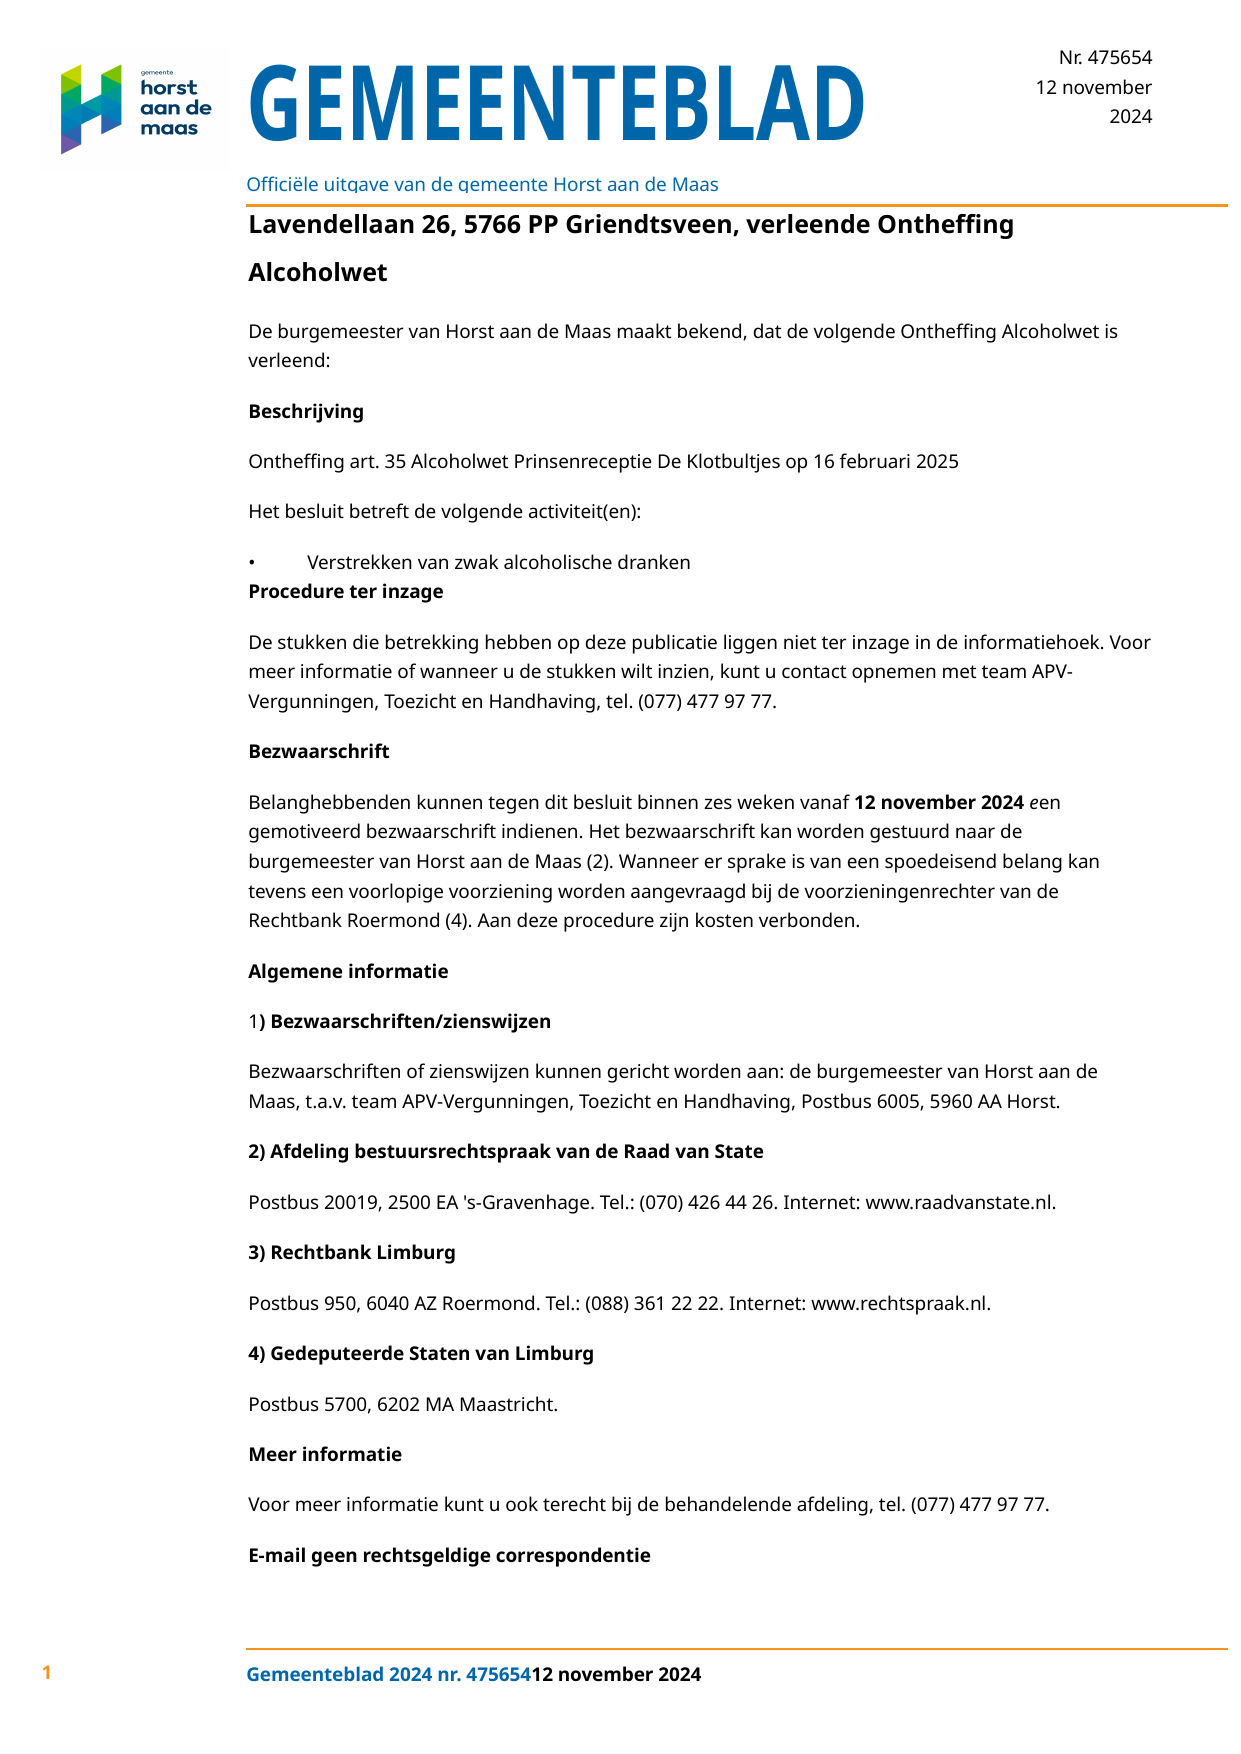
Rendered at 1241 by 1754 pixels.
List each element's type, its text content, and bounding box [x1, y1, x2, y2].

text Het besluit betreft de volgende activiteit(en): [248, 499, 1152, 524]
text E-mail geen rechtsgeldige correspondentie [248, 1542, 1152, 1568]
text Bezwaarschriften of zienswijzen kunnen gericht worden aan: de burgemeester van Horst aan de Maas, t.a.v. team APV-Vergunningen, Toezicht en Handhaving, Postbus 6005, 5960 AA Horst. [248, 1059, 1152, 1114]
text Voor meer informatie kunt u ook terecht bij de behandelende afdeling, tel. (077) 477 97 77. [248, 1492, 1152, 1517]
picture [41, 47, 231, 172]
text Bezwaarschrift [248, 739, 1152, 764]
text Meer informatie [248, 1441, 1152, 1467]
text 3) Rechtbank Limburg [248, 1239, 1152, 1265]
text De stukken die betrekking hebben op deze publicatie liggen niet ter inzage in de informatiehoek. Voor meer informatie of wanneer u de stukken wilt inzien, kunt u contact opnemen met team APV-Vergunningen, Toezicht en Handhaving, tel. (077) 477 97 77. [248, 629, 1152, 714]
list Verstrekken van zwak alcoholische dranken [248, 549, 1152, 575]
text Beschrijving [248, 398, 1152, 424]
text De burgemeester van Horst aan de Maas maakt bekend, dat de volgende Ontheffing Alcoholwet is verleend: [248, 318, 1152, 373]
text Algemene informatie [248, 958, 1152, 984]
text Postbus 20019, 2500 EA 's-Gravenhage. Tel.: (070) 426 44 26. Internet: www.raadvanstate.nl. [248, 1189, 1152, 1215]
text 4) Gedeputeerde Staten van Limburg [248, 1340, 1152, 1366]
text Belanghebbenden kunnen tegen dit besluit binnen zes weken vanaf 12 november 2024 een gemotiveerd bezwaarschrift indienen. Het bezwaarschrift kan worden gestuurd naar de burgemeester van Horst aan de Maas (2). Wanneer er sprake is van een spoedeisend belang kan tevens een voorlopige voorziening worden aangevraagd bij de voorzieningenrechter van de Rechtbank Roermond (4). Aan deze procedure zijn kosten verbonden. [248, 789, 1152, 933]
text Procedure ter inzage [248, 579, 1152, 604]
text 2) Afdeling bestuursrechtspraak van de Raad van State [248, 1139, 1152, 1164]
text 1) Bezwaarschriften/zienswijzen [248, 1008, 1152, 1034]
text Lavendellaan 26, 5766 PP Griendtsveen, verleende Ontheffing Alcoholwet [248, 207, 1152, 288]
text Postbus 5700, 6202 MA Maastricht. [248, 1391, 1152, 1417]
text Postbus 950, 6040 AZ Roermond. Tel.: (088) 361 22 22. Internet: www.rechtspraak.nl. [248, 1290, 1152, 1316]
text Ontheffing art. 35 Alcoholwet Prinsenreceptie De Klotbultjes op 16 februari 2025 [248, 448, 1152, 474]
